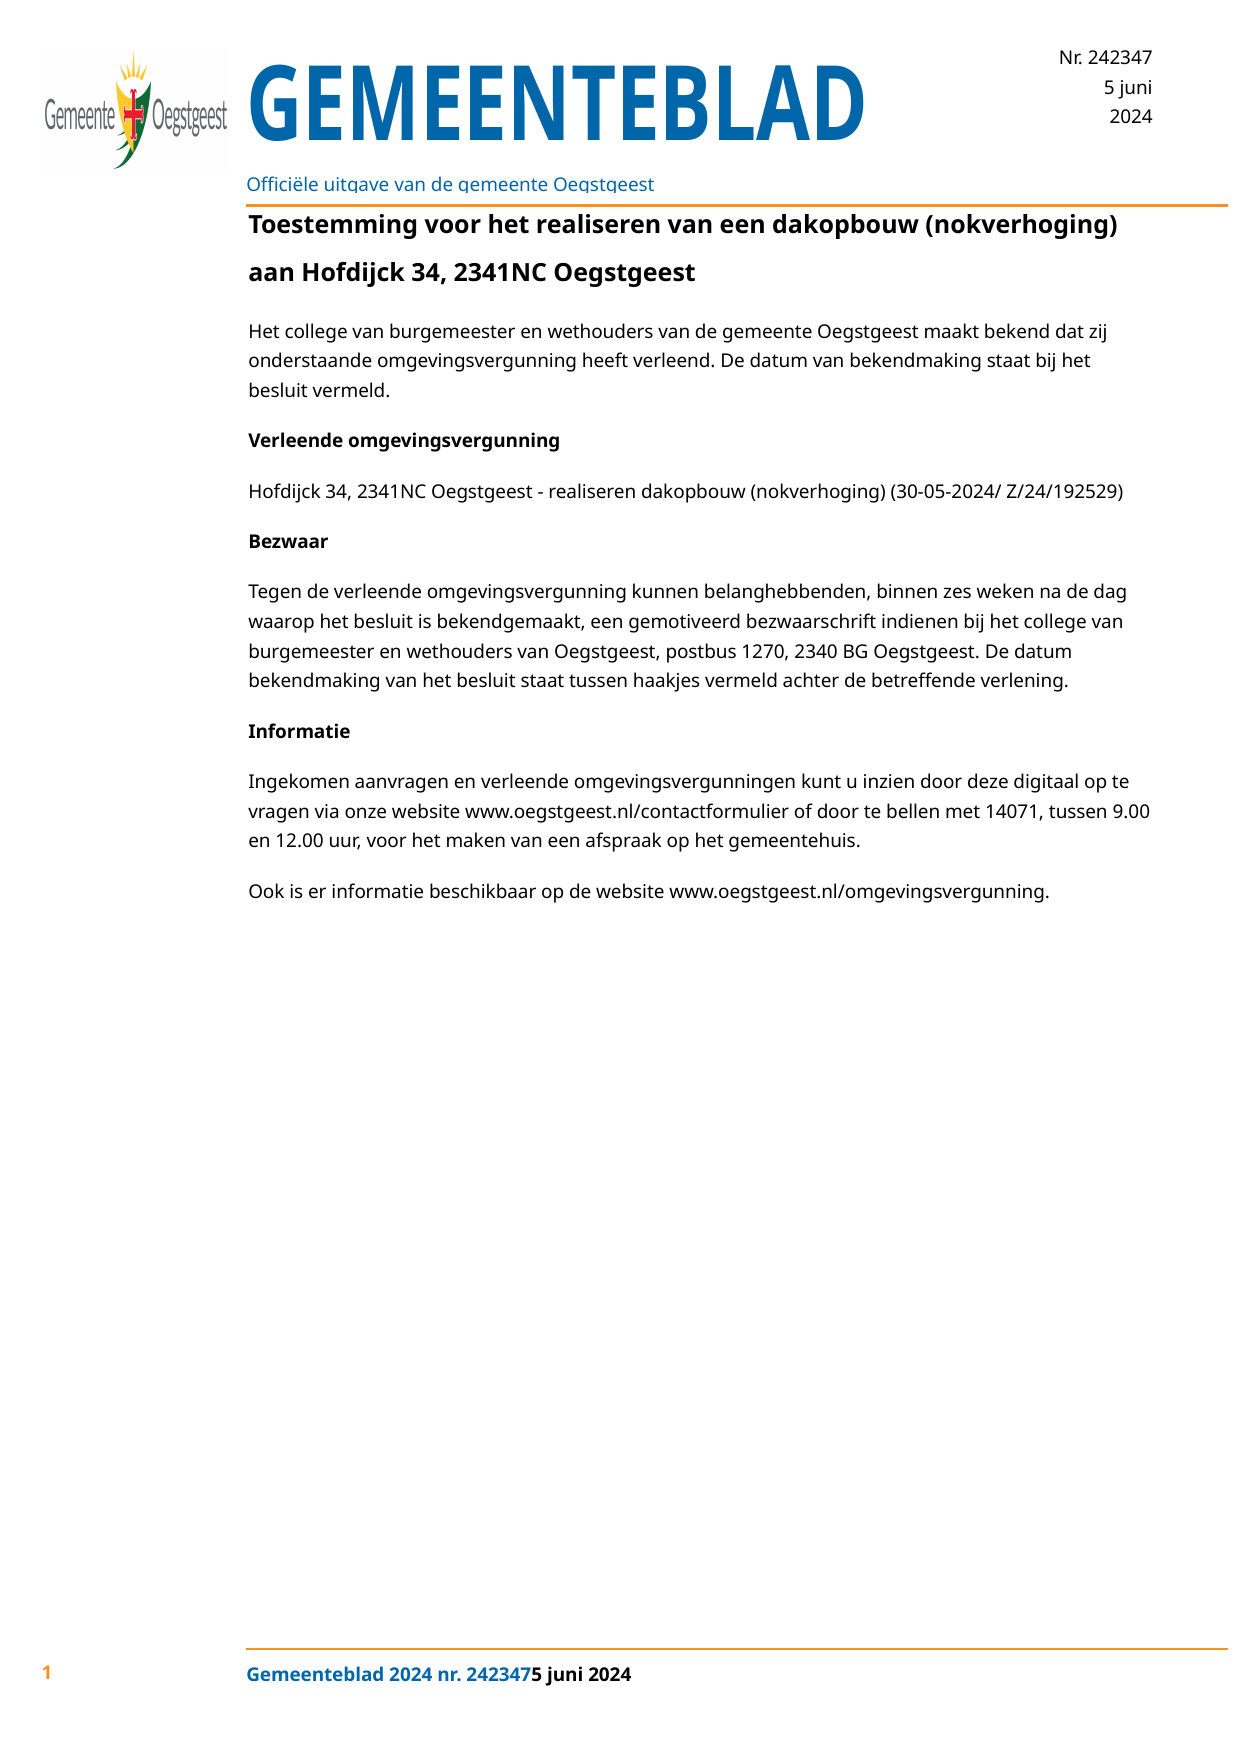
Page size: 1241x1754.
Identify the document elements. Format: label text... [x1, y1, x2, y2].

text Het college van burgemeester en wethouders van de gemeente Oegstgeest maakt bekend dat zij onderstaande omgevingsvergunning heeft verleend. De datum van bekendmaking staat bij het besluit vermeld. [248, 318, 1152, 403]
text Verleende omgevingsvergunning [248, 427, 1152, 453]
text Informatie [248, 718, 1152, 744]
text Ook is er informatie beschikbaar op de website www.oegstgeest.nl/omgevingsvergunning. [248, 878, 1152, 904]
text Bezwaar [248, 528, 1152, 554]
picture [41, 47, 231, 172]
text Hofdijck 34, 2341NC Oegstgeest - realiseren dakopbouw (nokverhoging) (30-05-2024/ Z/24/192529) [248, 478, 1152, 504]
text Tegen de verleende omgevingsvergunning kunnen belanghebbenden, binnen zes weken na de dag waarop het besluit is bekendgemaakt, een gemotiveerd bezwaarschrift indienen bij het college van burgemeester en wethouders van Oegstgeest, postbus 1270, 2340 BG Oegstgeest. De datum bekendmaking van het besluit staat tussen haakjes vermeld achter de betreffende verlening. [248, 579, 1152, 693]
text Ingekomen aanvragen en verleende omgevingsvergunningen kunt u inzien door deze digitaal op te vragen via onze website www.oegstgeest.nl/contactformulier of door te bellen met 14071, tussen 9.00 en 12.00 uur, voor het maken van een afspraak op het gemeentehuis. [248, 768, 1152, 853]
text Toestemming voor het realiseren van een dakopbouw (nokverhoging) aan Hofdijck 34, 2341NC Oegstgeest [248, 207, 1152, 288]
